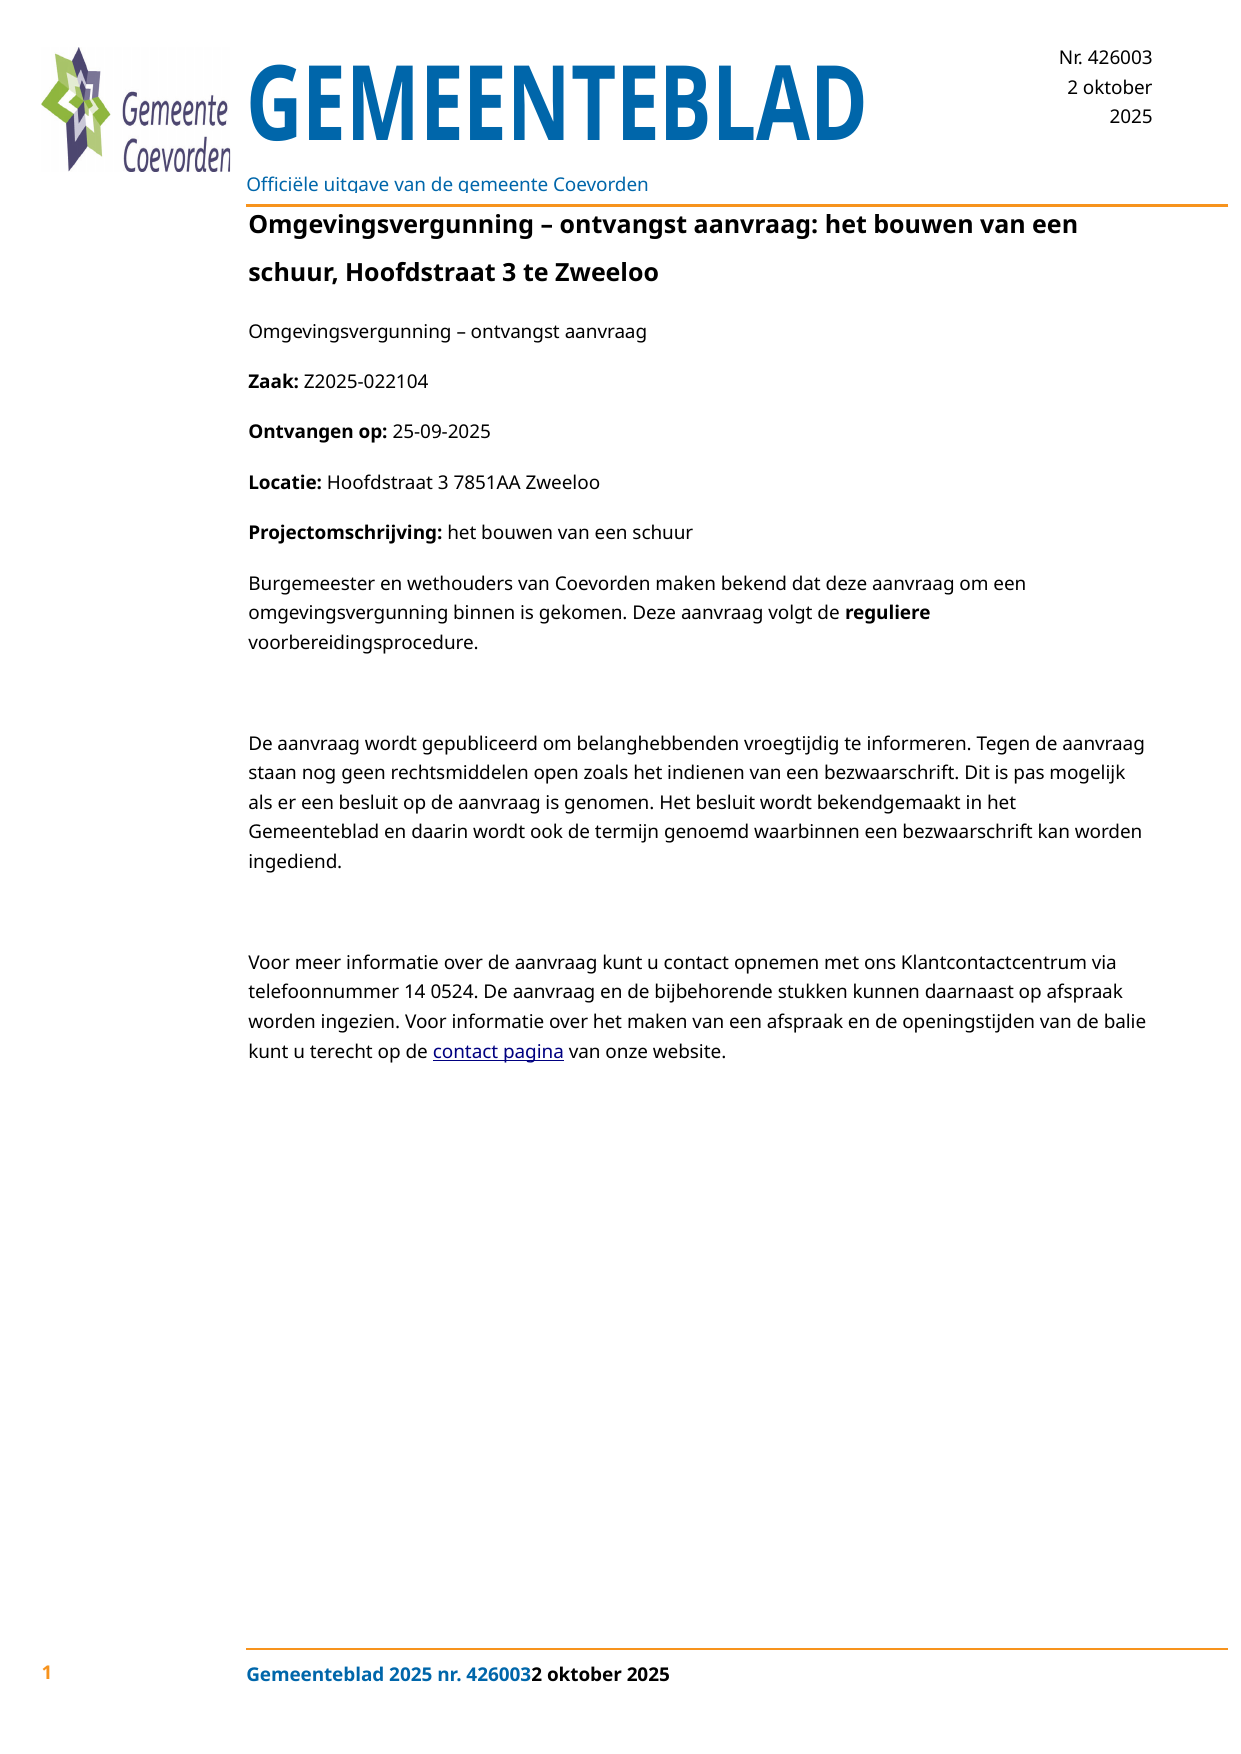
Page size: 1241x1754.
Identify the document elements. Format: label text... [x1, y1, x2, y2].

picture [41, 47, 231, 172]
text Locatie: Hoofdstraat 3 7851AA Zweeloo [248, 469, 1152, 495]
text Projectomschrijving: het bouwen van een schuur [248, 519, 1152, 545]
text Omgevingsvergunning – ontvangst aanvraag [248, 318, 1152, 344]
text Zaak: Z2025-022104 [248, 368, 1152, 394]
text Voor meer informatie over de aanvraag kunt u contact opnemen met ons Klantcontactcentrum via telefoonnummer 14 0524. De aanvraag en de bijbehorende stukken kunnen daarnaast op afspraak worden ingezien. Voor informatie over het maken van een afspraak en de openingstijden van de balie kunt u terecht op de contact pagina van onze website. [248, 949, 1152, 1064]
text Burgemeester en wethouders van Coevorden maken bekend dat deze aanvraag om een omgevingsvergunning binnen is gekomen. Deze aanvraag volgt de reguliere voorbereidingsprocedure. [248, 570, 1152, 655]
text Omgevingsvergunning – ontvangst aanvraag: het bouwen van een schuur, Hoofdstraat 3 te Zweeloo [248, 207, 1152, 288]
text Ontvangen op: 25-09-2025 [248, 419, 1152, 444]
text De aanvraag wordt gepubliceerd om belanghebbenden vroegtijdig te informeren. Tegen de aanvraag staan nog geen rechtsmiddelen open zoals het indienen van een bezwaarschrift. Dit is pas mogelijk als er een besluit op de aanvraag is genomen. Het besluit wordt bekendgemaakt in het Gemeenteblad en daarin wordt ook de termijn genoemd waarbinnen een bezwaarschrift kan worden ingediend. [248, 730, 1152, 874]
